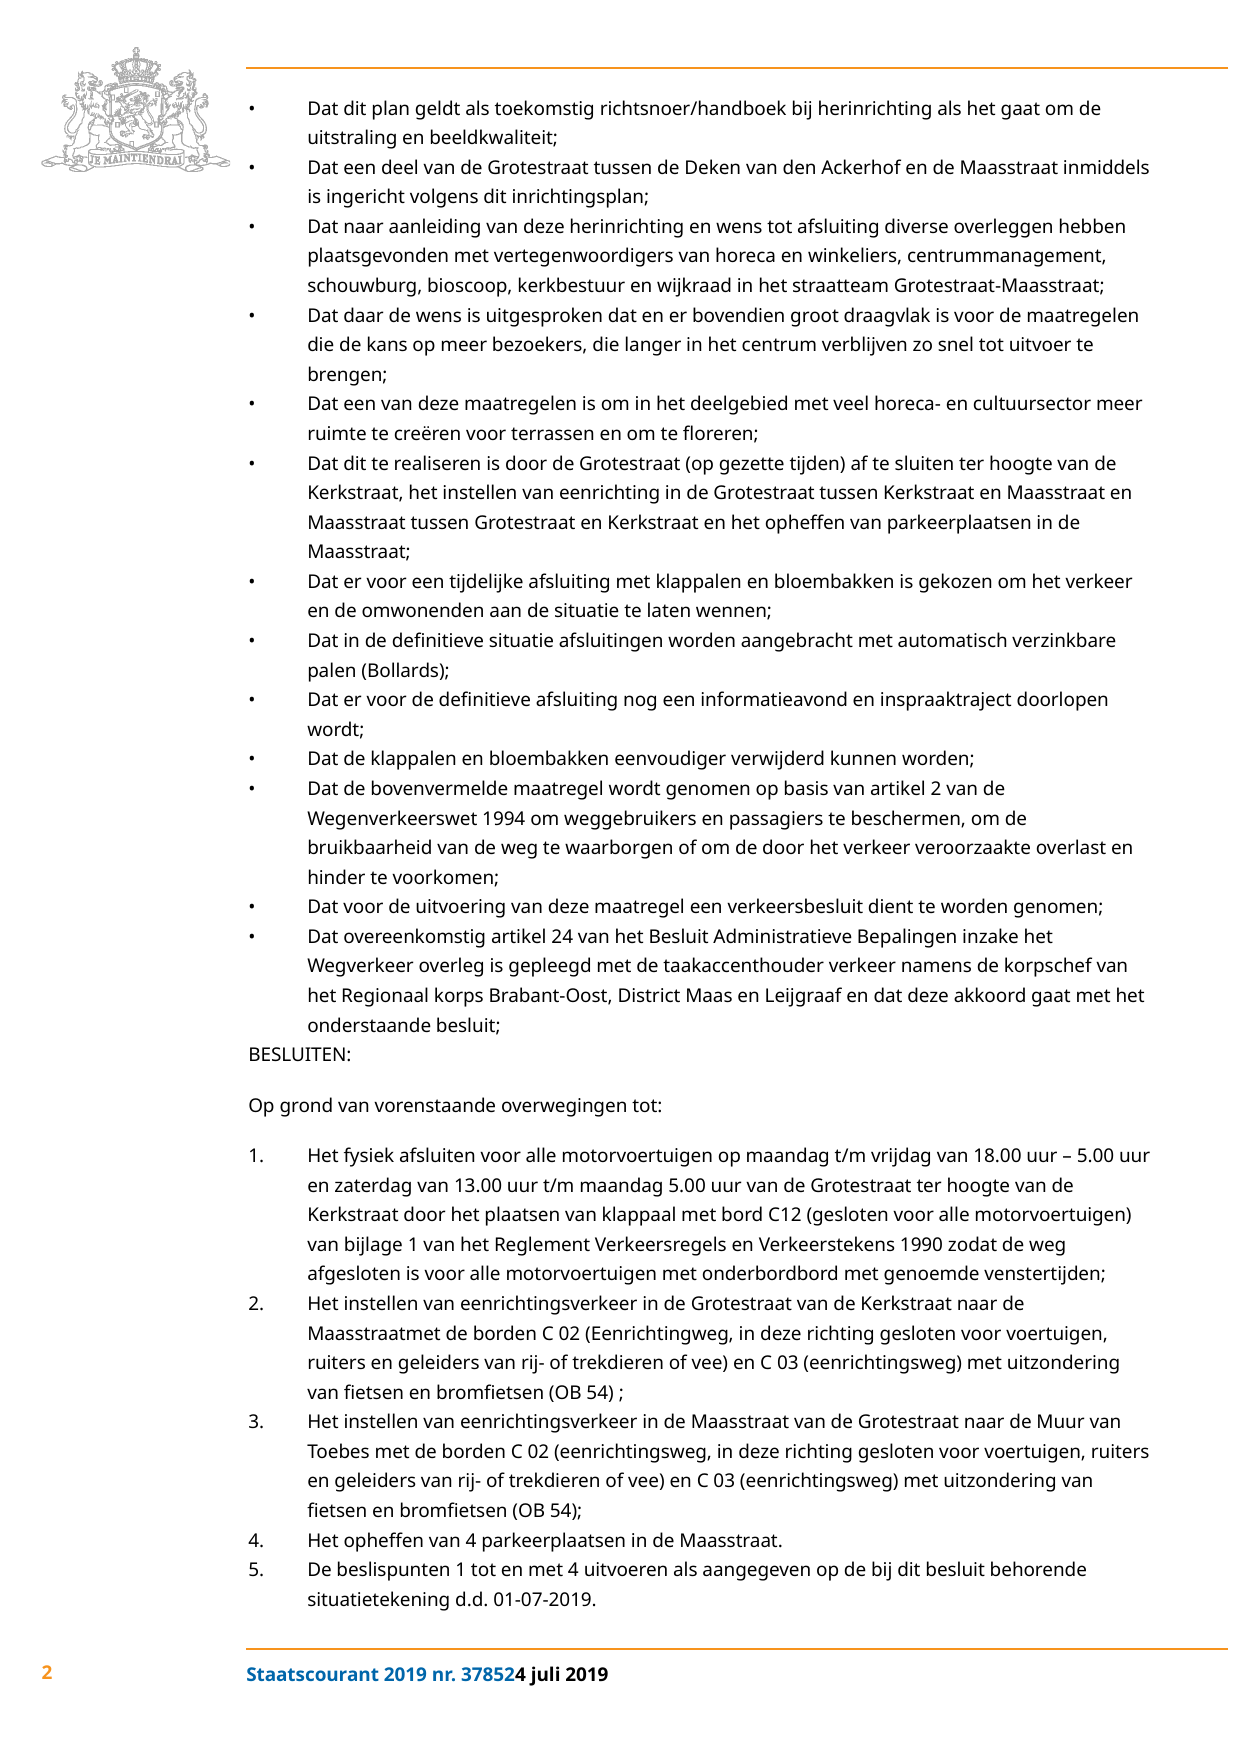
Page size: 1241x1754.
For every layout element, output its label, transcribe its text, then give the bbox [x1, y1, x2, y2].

list Dat de bovenvermelde maatregel wordt genomen op basis van artikel 2 van de Wegenverkeerswet 1994 om weggebruikers en passagiers te beschermen, om de bruikbaarheid van de weg te waarborgen of om de door het verkeer veroorzaakte overlast en hinder te voorkomen; [248, 775, 1152, 890]
list Dat voor de uitvoering van deze maatregel een verkeersbesluit dient te worden genomen; [248, 893, 1152, 919]
text BESLUITEN: [248, 1041, 1152, 1067]
list Het instellen van eenrichtingsverkeer in de Maasstraat van de Grotestraat naar de Muur van Toebes met de borden C 02 (eenrichtingsweg, in deze richting gesloten voor voertuigen, ruiters en geleiders van rij- of trekdieren of vee) en C 03 (eenrichtingsweg) met uitzondering van fietsen en bromfietsen (OB 54); [248, 1408, 1152, 1523]
picture [41, 47, 231, 172]
list Dat een deel van de Grotestraat tussen de Deken van den Ackerhof en de Maasstraat inmiddels is ingericht volgens dit inrichtingsplan; [248, 154, 1152, 209]
text Op grond van vorenstaande overwegingen tot: [248, 1092, 1152, 1118]
list Dat dit te realiseren is door de Grotestraat (op gezette tijden) af te sluiten ter hoogte van de Kerkstraat, het instellen van eenrichting in de Grotestraat tussen Kerkstraat en Maasstraat en Maasstraat tussen Grotestraat en Kerkstraat en het opheffen van parkeerplaatsen in de Maasstraat; [248, 450, 1152, 564]
list De beslispunten 1 tot en met 4 uitvoeren als aangegeven op de bij dit besluit behorende situatietekening d.d. 01-07-2019. [248, 1556, 1152, 1612]
list Dat een van deze maatregelen is om in het deelgebied met veel horeca- en cultuursector meer ruimte te creëren voor terrassen en om te floreren; [248, 391, 1152, 446]
list Het instellen van eenrichtingsverkeer in de Grotestraat van de Kerkstraat naar de Maasstraatmet de borden C 02 (Eenrichtingweg, in deze richting gesloten voor voertuigen, ruiters en geleiders van rij- of trekdieren of vee) en C 03 (eenrichtingsweg) met uitzondering van fietsen en bromfietsen (OB 54) ; [248, 1290, 1152, 1405]
list Dat daar de wens is uitgesproken dat en er bovendien groot draagvlak is voor de maatregelen die de kans op meer bezoekers, die langer in het centrum verblijven zo snel tot uitvoer te brengen; [248, 302, 1152, 387]
list Dat in de definitieve situatie afsluitingen worden aangebracht met automatisch verzinkbare palen (Bollards); [248, 627, 1152, 683]
list Dat overeenkomstig artikel 24 van het Besluit Administratieve Bepalingen inzake het Wegverkeer overleg is gepleegd met de taakaccenthouder verkeer namens de korpschef van het Regionaal korps Brabant-Oost, District Maas en Leijgraaf en dat deze akkoord gaat met het onderstaande besluit; [248, 923, 1152, 1038]
list Dat er voor een tijdelijke afsluiting met klappalen en bloembakken is gekozen om het verkeer en de omwonenden aan de situatie te laten wennen; [248, 568, 1152, 623]
list Het fysiek afsluiten voor alle motorvoertuigen op maandag t/m vrijdag van 18.00 uur – 5.00 uur en zaterdag van 13.00 uur t/m maandag 5.00 uur van de Grotestraat ter hoogte van de Kerkstraat door het plaatsen van klappaal met bord C12 (gesloten voor alle motorvoertuigen) van bijlage 1 van het Reglement Verkeersregels en Verkeerstekens 1990 zodat de weg afgesloten is voor alle motorvoertuigen met onderbordbord met genoemde venstertijden; [248, 1142, 1152, 1286]
list Dat er voor de definitieve afsluiting nog een informatieavond en inspraaktraject doorlopen wordt; [248, 686, 1152, 742]
list Dat de klappalen en bloembakken eenvoudiger verwijderd kunnen worden; [248, 746, 1152, 771]
list Dat dit plan geldt als toekomstig richtsnoer/handboek bij herinrichting als het gaat om de uitstraling en beeldkwaliteit; [248, 95, 1152, 150]
list Het opheffen van 4 parkeerplaatsen in de Maasstraat. [248, 1527, 1152, 1553]
list Dat naar aanleiding van deze herinrichting en wens tot afsluiting diverse overleggen hebben plaatsgevonden met vertegenwoordigers van horeca en winkeliers, centrummanagement, schouwburg, bioscoop, kerkbestuur en wijkraad in het straatteam Grotestraat-Maasstraat; [248, 213, 1152, 298]
